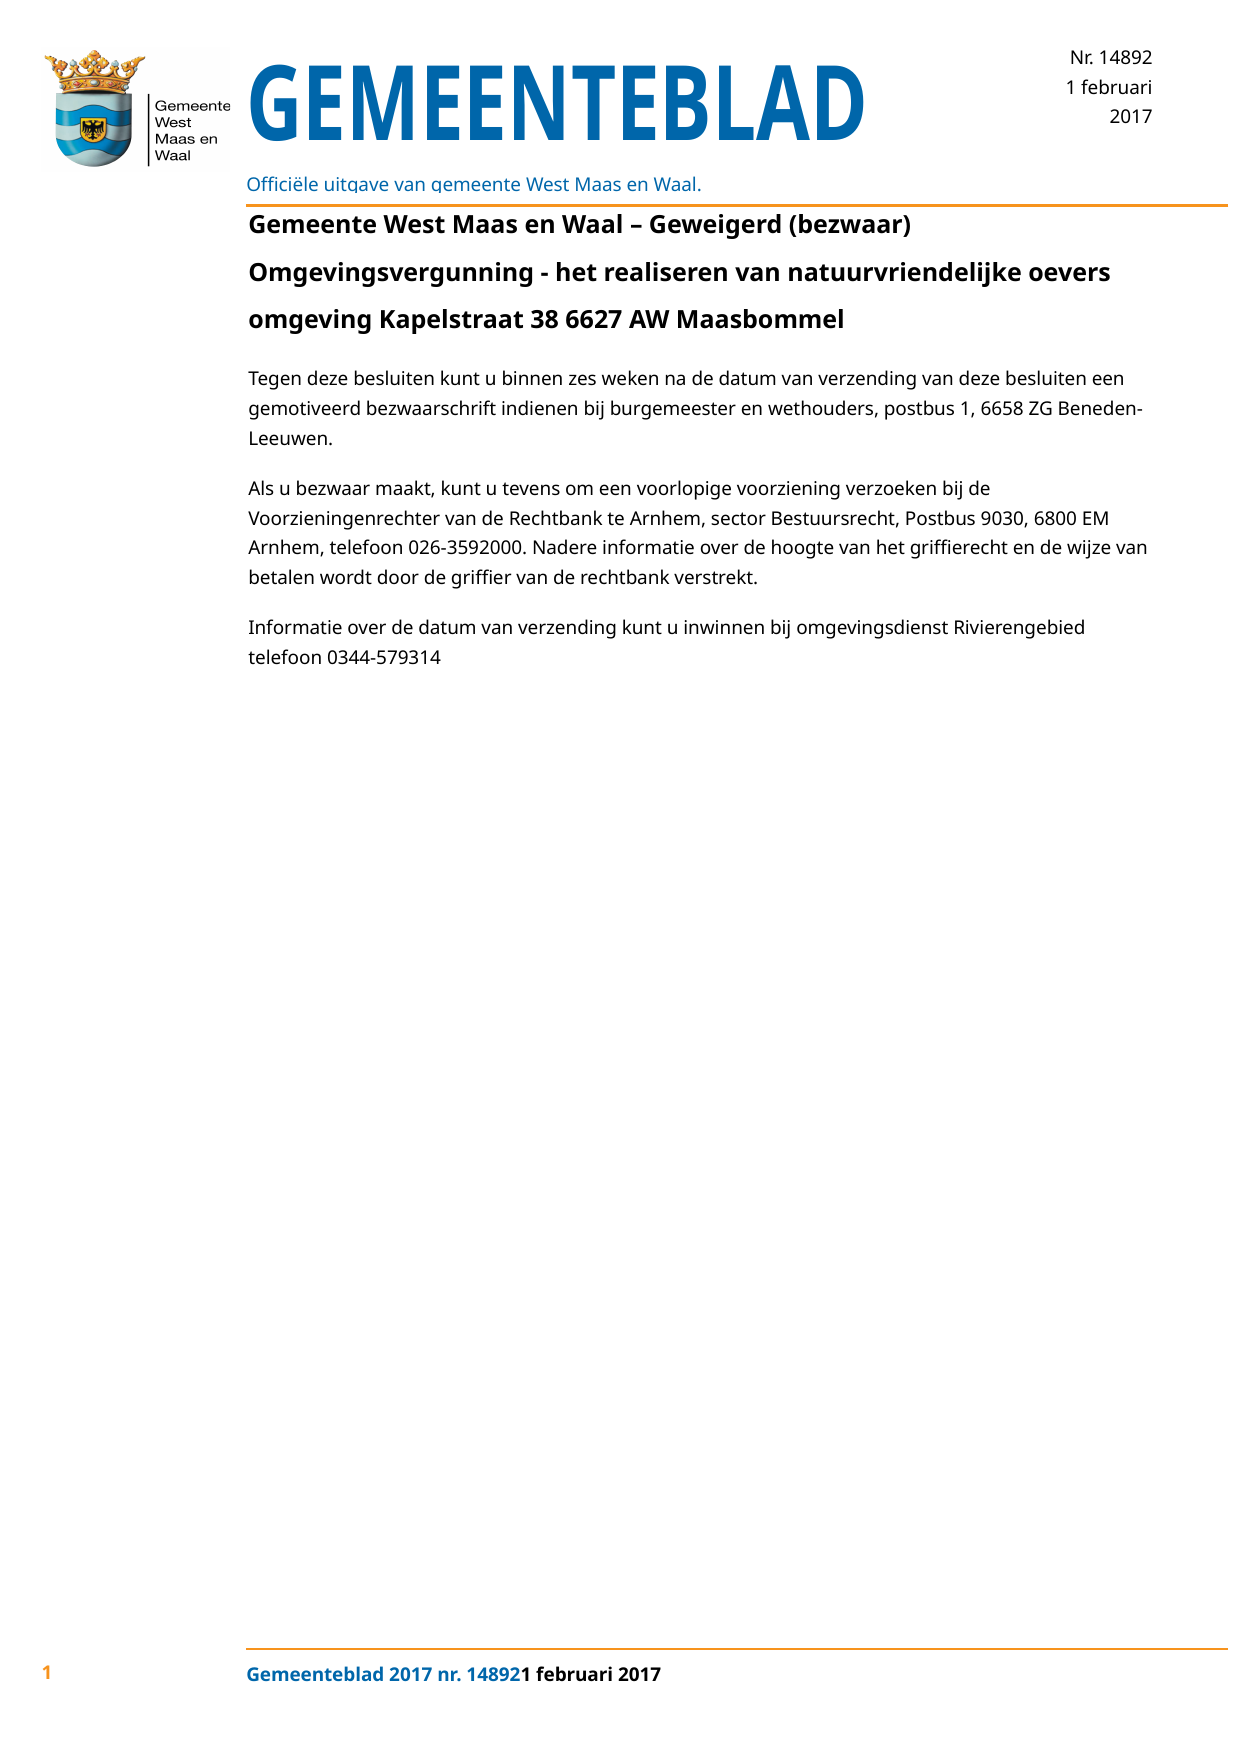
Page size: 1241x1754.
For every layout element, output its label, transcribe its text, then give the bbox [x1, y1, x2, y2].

text Als u bezwaar maakt, kunt u tevens om een voorlopige voorziening verzoeken bij de Voorzieningenrechter van de Rechtbank te Arnhem, sector Bestuursrecht, Postbus 9030, 6800 EM Arnhem, telefoon 026-3592000. Nadere informatie over de hoogte van het griffierecht en de wijze van betalen wordt door de griffier van de rechtbank verstrekt. [248, 475, 1152, 589]
picture [41, 47, 231, 172]
text Informatie over de datum van verzending kunt u inwinnen bij omgevingsdienst Rivierengebied telefoon 0344-579314 [248, 614, 1152, 669]
text Gemeente West Maas en Waal – Geweigerd (bezwaar) Omgevingsvergunning - het realiseren van natuurvriendelijke oevers omgeving Kapelstraat 38 6627 AW Maasbommel [248, 207, 1152, 336]
text Tegen deze besluiten kunt u binnen zes weken na de datum van verzending van deze besluiten een gemotiveerd bezwaarschrift indienen bij burgemeester en wethouders, postbus 1, 6658 ZG Beneden-Leeuwen. [248, 366, 1152, 450]
